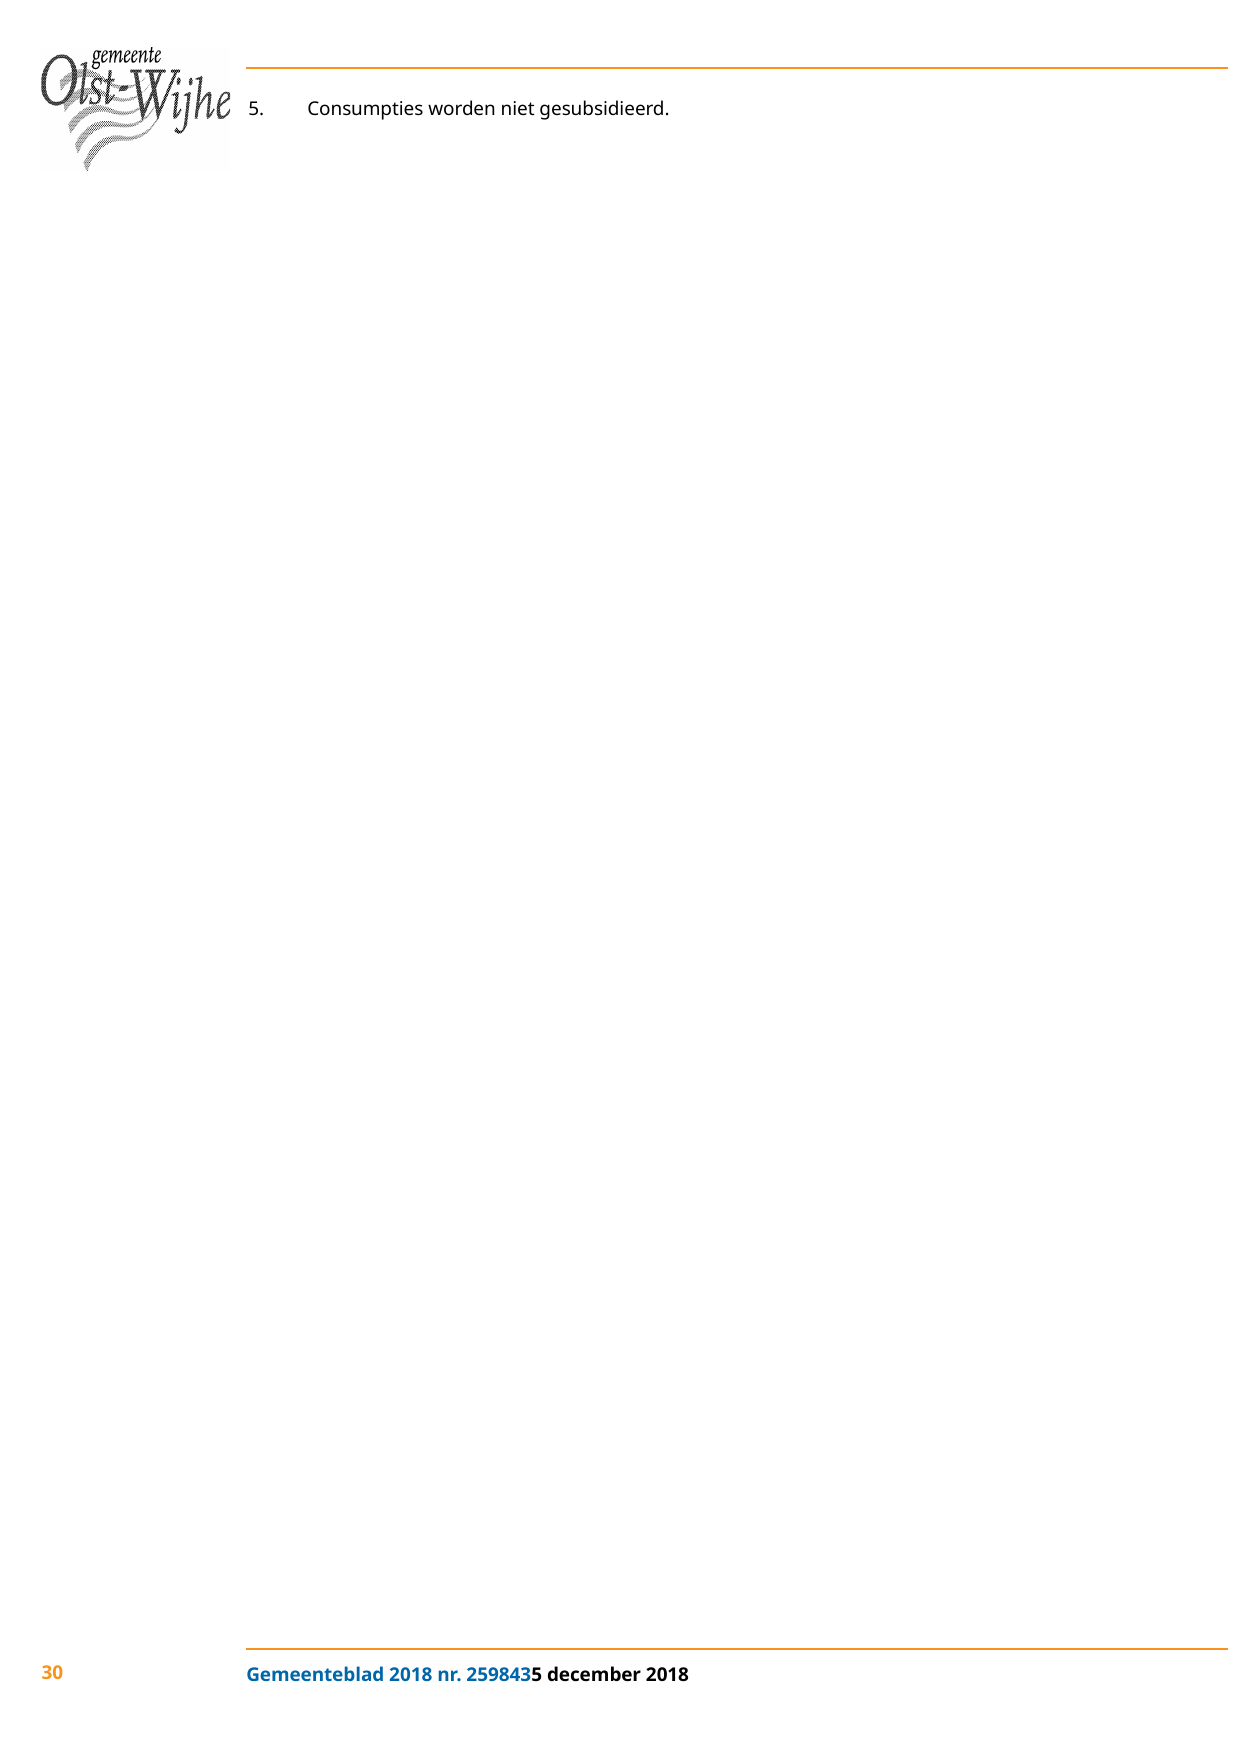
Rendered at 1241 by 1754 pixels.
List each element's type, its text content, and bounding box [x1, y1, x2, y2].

list Consumpties worden niet gesubsidieerd. [248, 95, 1152, 121]
picture [41, 47, 231, 172]
